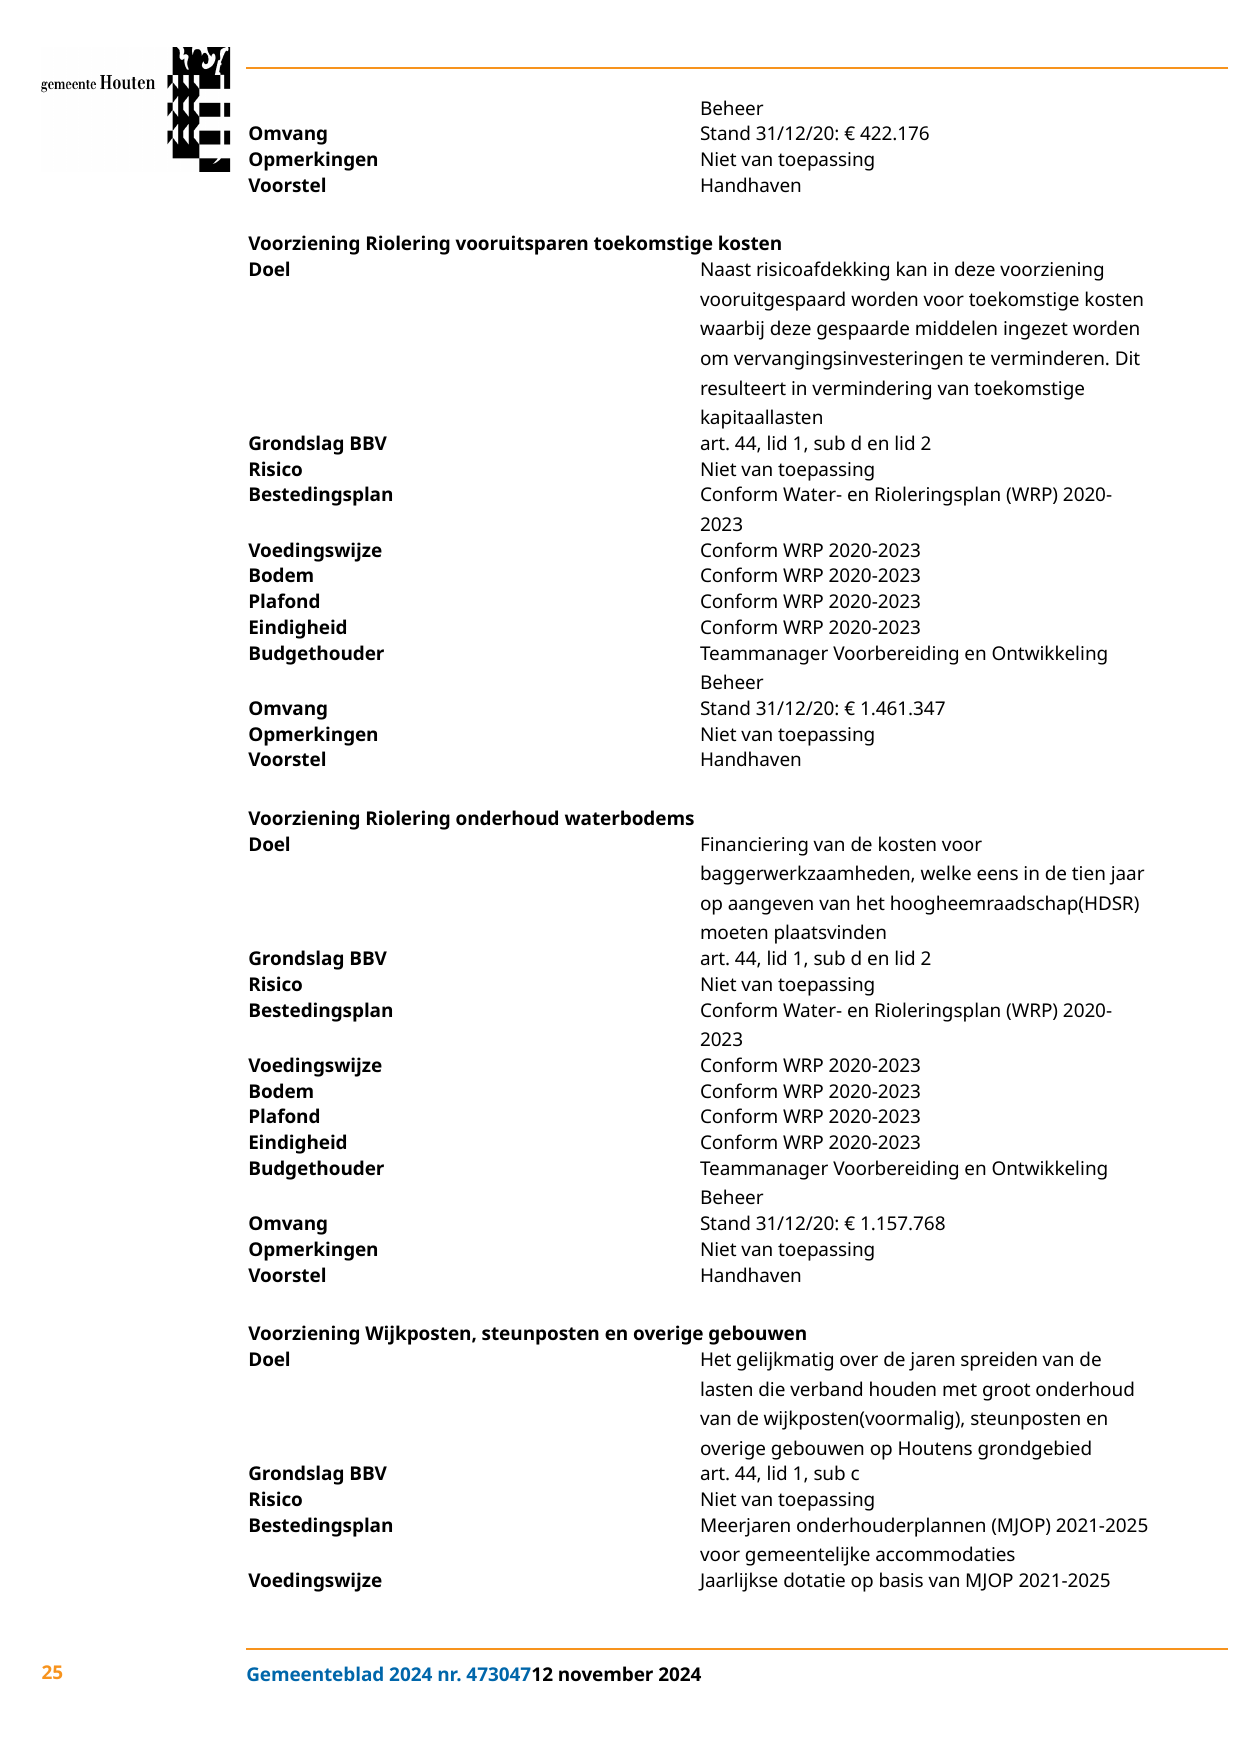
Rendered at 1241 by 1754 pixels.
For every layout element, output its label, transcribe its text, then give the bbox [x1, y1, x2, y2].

table_cell Risico [248, 456, 700, 481]
table_cell Financiering van de kosten voor baggerwerkzaamheden, welke eens in de tien jaar op aangeven van het hoogheemraadschap(HDSR) moeten plaatsvinden [700, 831, 1152, 945]
table_cell Conform WRP 2020-2023 [700, 1078, 1152, 1103]
table_cell Handhaven [700, 746, 1152, 772]
table_cell Stand 31/12/20: € 1.461.347 [700, 695, 1152, 721]
table_cell Bodem [248, 563, 700, 588]
table_cell Niet van toepassing [700, 456, 1152, 481]
table_cell Voorstel [248, 1262, 700, 1287]
table_cell Conform WRP 2020-2023 [700, 1052, 1152, 1078]
table_cell [248, 95, 700, 121]
table_cell Voedingswijze [248, 1568, 700, 1593]
table_header Voorziening Riolering onderhoud waterbodems [248, 805, 1152, 831]
table_cell Bodem [248, 1078, 700, 1103]
table_cell Niet van toepassing [700, 1236, 1152, 1262]
table_cell Omvang [248, 121, 700, 146]
table_cell Conform Water- en Rioleringsplan (WRP) 2020-2023 [700, 481, 1152, 537]
table_cell Risico [248, 971, 700, 997]
table_cell Opmerkingen [248, 721, 700, 746]
table_cell Grondslag BBV [248, 945, 700, 971]
table_cell Opmerkingen [248, 146, 700, 172]
table_cell art. 44, lid 1, sub c [700, 1461, 1152, 1486]
table_cell Eindigheid [248, 1129, 700, 1155]
table_cell Voorstel [248, 172, 700, 198]
table_cell Voorstel [248, 746, 700, 772]
table_cell Conform WRP 2020-2023 [700, 1104, 1152, 1129]
table_cell Conform WRP 2020-2023 [700, 563, 1152, 588]
table_cell art. 44, lid 1, sub d en lid 2 [700, 430, 1152, 456]
table_cell Teammanager Voorbereiding en Ontwikkeling Beheer [700, 1155, 1152, 1210]
table_cell Plafond [248, 1104, 700, 1129]
table_cell Niet van toepassing [700, 146, 1152, 172]
table_cell Beheer [700, 95, 1152, 121]
table_cell Risico [248, 1486, 700, 1512]
table_cell Omvang [248, 1210, 700, 1236]
table_cell Bestedingsplan [248, 997, 700, 1052]
table_cell Voedingswijze [248, 1052, 700, 1078]
table_cell Niet van toepassing [700, 721, 1152, 746]
table_cell Het gelijkmatig over de jaren spreiden van de lasten die verband houden met groot onderhoud van de wijkposten(voormalig), steunposten en overige gebouwen op Houtens grondgebied [700, 1346, 1152, 1461]
table_cell Bestedingsplan [248, 481, 700, 537]
table_cell Omvang [248, 695, 700, 721]
table_cell Doel [248, 831, 700, 945]
table_cell Bestedingsplan [248, 1512, 700, 1567]
table_cell Doel [248, 1346, 700, 1461]
table_header Voorziening Wijkposten, steunposten en overige gebouwen [248, 1320, 1152, 1346]
picture [41, 47, 231, 172]
table_cell Voedingswijze [248, 537, 700, 562]
table_cell Jaarlijkse dotatie op basis van MJOP 2021-2025 [700, 1568, 1152, 1593]
table_cell Stand 31/12/20: € 422.176 [700, 121, 1152, 146]
table_cell Plafond [248, 588, 700, 614]
table_header Voorziening Riolering vooruitsparen toekomstige kosten [248, 231, 1152, 256]
table_cell Handhaven [700, 1262, 1152, 1287]
table_cell Opmerkingen [248, 1236, 700, 1262]
table_cell Niet van toepassing [700, 971, 1152, 997]
table_cell Eindigheid [248, 614, 700, 640]
table_cell Niet van toepassing [700, 1486, 1152, 1512]
table_cell Teammanager Voorbereiding en Ontwikkeling Beheer [700, 640, 1152, 695]
table_cell Conform WRP 2020-2023 [700, 614, 1152, 640]
table_cell Conform WRP 2020-2023 [700, 537, 1152, 562]
table_cell Doel [248, 256, 700, 430]
table_cell art. 44, lid 1, sub d en lid 2 [700, 945, 1152, 971]
table_cell Grondslag BBV [248, 1461, 700, 1486]
table_cell Stand 31/12/20: € 1.157.768 [700, 1210, 1152, 1236]
table_cell Conform WRP 2020-2023 [700, 588, 1152, 614]
table_cell Budgethouder [248, 1155, 700, 1210]
table_cell Handhaven [700, 172, 1152, 198]
table_cell Naast risicoafdekking kan in deze voorziening vooruitgespaard worden voor toekomstige kosten waarbij deze gespaarde middelen ingezet worden om vervangingsinvesteringen te verminderen. Dit resulteert in vermindering van toekomstige kapitaallasten [700, 256, 1152, 430]
table_cell Meerjaren onderhouderplannen (MJOP) 2021-2025 voor gemeentelijke accommodaties [700, 1512, 1152, 1567]
table_cell Grondslag BBV [248, 430, 700, 456]
table_cell Conform WRP 2020-2023 [700, 1129, 1152, 1155]
table_cell Budgethouder [248, 640, 700, 695]
table_cell Conform Water- en Rioleringsplan (WRP) 2020-2023 [700, 997, 1152, 1052]
